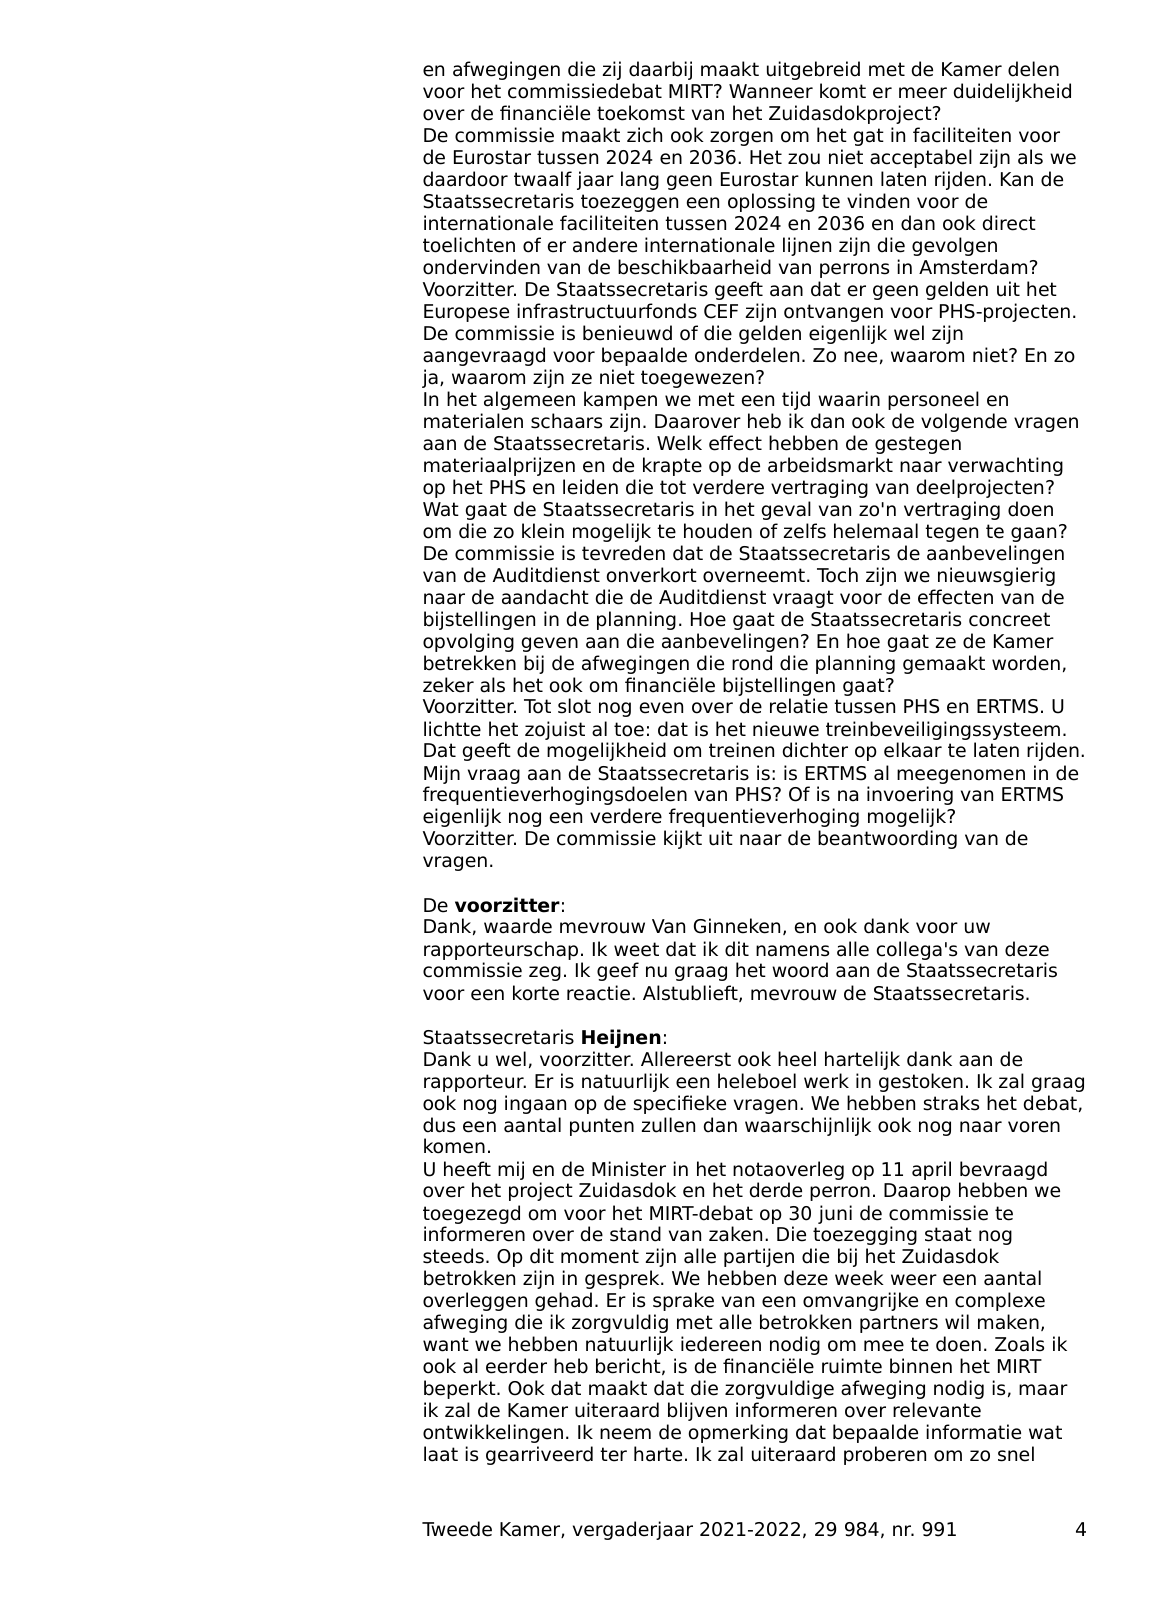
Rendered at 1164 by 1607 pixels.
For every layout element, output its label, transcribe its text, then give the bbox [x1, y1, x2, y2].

text U heeft mij en de Minister in het notaoverleg op 11 april bevraagd over het project Zuidasdok en het derde perron. Daarop hebben we toegezegd om voor het MIRT-debat op 30 juni de commissie te informeren over de stand van zaken. Die toezegging staat nog steeds. Op dit moment zijn alle partijen die bij het Zuidasdok betrokken zijn in gesprek. We hebben deze week weer een aantal overleggen gehad. Er is sprake van een omvangrijke en complexe afweging die ik zorgvuldig met alle betrokken partners wil maken, want we hebben natuurlijk iedereen nodig om mee te doen. Zoals ik ook al eerder heb bericht, is de financiële ruimte binnen het MIRT beperkt. Ook dat maakt dat die zorgvuldige afweging nodig is, maar ik zal de Kamer uiteraard blijven informeren over relevante ontwikkelingen. Ik neem de opmerking dat bepaalde informatie wat laat is gearriveerd ter harte. Ik zal uiteraard proberen om zo snel [422, 1158, 1087, 1466]
text In het algemeen kampen we met een tijd waarin personeel en materialen schaars zijn. Daarover heb ik dan ook de volgende vragen aan de Staatssecretaris. Welk effect hebben de gestegen materiaalprijzen en de krapte op de arbeidsmarkt naar verwachting op het PHS en leiden die tot verdere vertraging van deelprojecten? Wat gaat de Staatssecretaris in het geval van zo'n vertraging doen om die zo klein mogelijk te houden of zelfs helemaal tegen te gaan? [422, 389, 1087, 543]
text Voorzitter. De Staatssecretaris geeft aan dat er geen gelden uit het Europese infrastructuurfonds CEF zijn ontvangen voor PHS-projecten. De commissie is benieuwd of die gelden eigenlijk wel zijn aangevraagd voor bepaalde onderdelen. Zo nee, waarom niet? En zo ja, waarom zijn ze niet toegewezen? [422, 279, 1087, 389]
text Staatssecretaris Heijnen: [422, 1027, 1087, 1048]
text De commissie is tevreden dat de Staatssecretaris de aanbevelingen van de Auditdienst onverkort overneemt. Toch zijn we nieuwsgierig naar de aandacht die de Auditdienst vraagt voor de effecten van de bijstellingen in de planning. Hoe gaat de Staatssecretaris concreet opvolging geven aan die aanbevelingen? En hoe gaat ze de Kamer betrekken bij de afwegingen die rond die planning gemaakt worden, zeker als het ook om financiële bijstellingen gaat? [422, 543, 1087, 696]
text Dank, waarde mevrouw Van Ginneken, en ook dank voor uw rapporteurschap. Ik weet dat ik dit namens alle collega's van deze commissie zeg. Ik geef nu graag het woord aan de Staatssecretaris voor een korte reactie. Alstublieft, mevrouw de Staatssecretaris. [422, 916, 1087, 1004]
text en afwegingen die zij daarbij maakt uitgebreid met de Kamer delen voor het commissiedebat MIRT? Wanneer komt er meer duidelijkheid over de financiële toekomst van het Zuidasdokproject? [422, 59, 1087, 125]
text Voorzitter. De commissie kijkt uit naar de beantwoording van de vragen. [422, 828, 1087, 872]
text De voorzitter: [422, 894, 1087, 916]
text Voorzitter. Tot slot nog even over de relatie tussen PHS en ERTMS. U lichtte het zojuist al toe: dat is het nieuwe treinbeveiligingssysteem. Dat geeft de mogelijkheid om treinen dichter op elkaar te laten rijden. Mijn vraag aan de Staatssecretaris is: is ERTMS al meegenomen in de frequentieverhogingsdoelen van PHS? Of is na invoering van ERTMS eigenlijk nog een verdere frequentieverhoging mogelijk? [422, 696, 1087, 828]
text Dank u wel, voorzitter. Allereerst ook heel hartelijk dank aan de rapporteur. Er is natuurlijk een heleboel werk in gestoken. Ik zal graag ook nog ingaan op de specifieke vragen. We hebben straks het debat, dus een aantal punten zullen dan waarschijnlijk ook nog naar voren komen. [422, 1048, 1087, 1158]
text De commissie maakt zich ook zorgen om het gat in faciliteiten voor de Eurostar tussen 2024 en 2036. Het zou niet acceptabel zijn als we daardoor twaalf jaar lang geen Eurostar kunnen laten rijden. Kan de Staatssecretaris toezeggen een oplossing te vinden voor de internationale faciliteiten tussen 2024 en 2036 en dan ook direct toelichten of er andere internationale lijnen zijn die gevolgen ondervinden van de beschikbaarheid van perrons in Amsterdam? [422, 125, 1087, 279]
